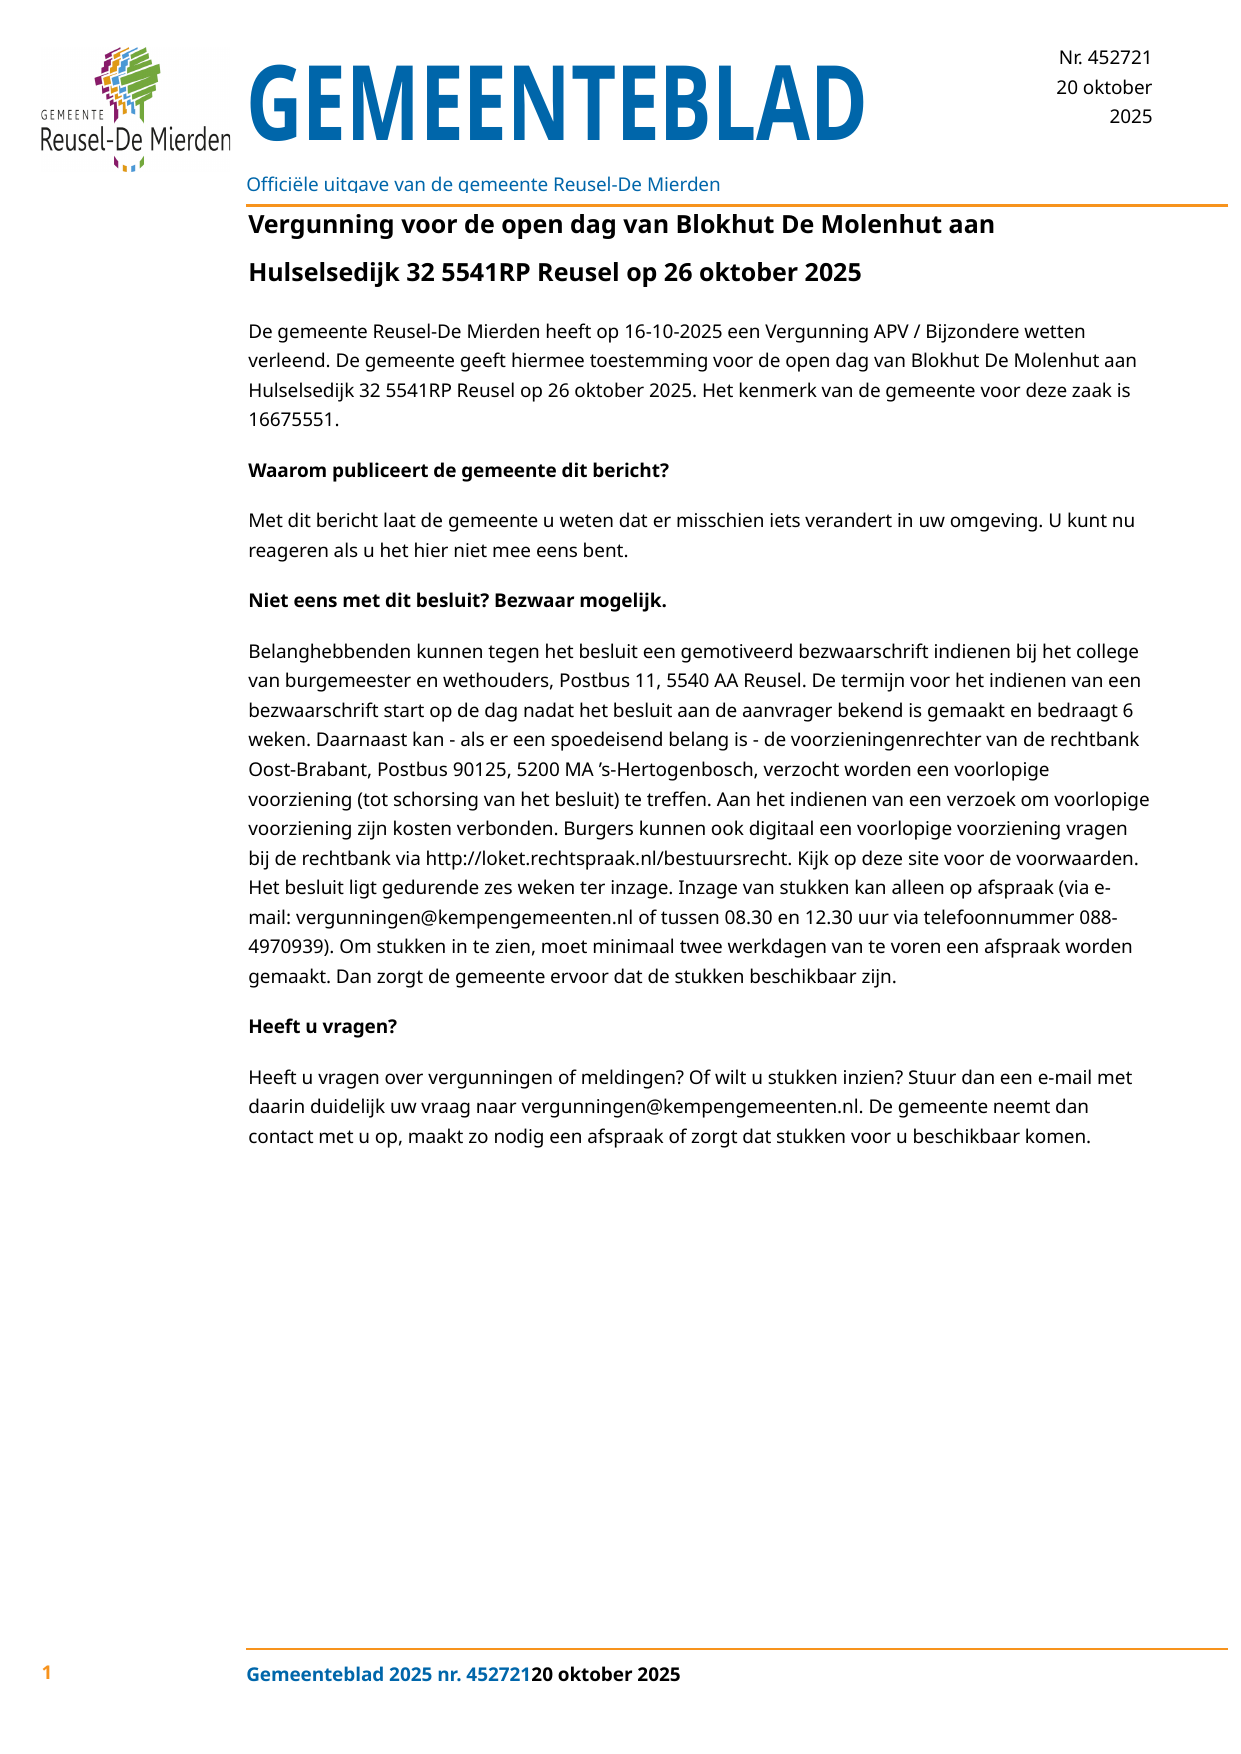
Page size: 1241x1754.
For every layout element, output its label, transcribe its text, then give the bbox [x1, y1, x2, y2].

text Vergunning voor de open dag van Blokhut De Molenhut aan Hulselsedijk 32 5541RP Reusel op 26 oktober 2025 [248, 207, 1152, 288]
text Heeft u vragen? [248, 1014, 1152, 1039]
text Waarom publiceert de gemeente dit bericht? [248, 457, 1152, 483]
text Niet eens met dit besluit? Bezwaar mogelijk. [248, 587, 1152, 613]
text Heeft u vragen over vergunningen of meldingen? Of wilt u stukken inzien? Stuur dan een e-mail met daarin duidelijk uw vraag naar vergunningen@kempengemeenten.nl. De gemeente neemt dan contact met u op, maakt zo nodig een afspraak of zorgt dat stukken voor u beschikbaar komen. [248, 1064, 1152, 1149]
text De gemeente Reusel-De Mierden heeft op 16-10-2025 een Vergunning APV / Bijzondere wetten verleend. De gemeente geeft hiermee toestemming voor de open dag van Blokhut De Molenhut aan Hulselsedijk 32 5541RP Reusel op 26 oktober 2025. Het kenmerk van de gemeente voor deze zaak is 16675551. [248, 318, 1152, 432]
text Met dit bericht laat de gemeente u weten dat er misschien iets verandert in uw omgeving. U kunt nu reageren als u het hier niet mee eens bent. [248, 507, 1152, 563]
picture [41, 47, 231, 172]
text Belanghebbenden kunnen tegen het besluit een gemotiveerd bezwaarschrift indienen bij het college van burgemeester en wethouders, Postbus 11, 5540 AA Reusel. De termijn voor het indienen van een bezwaarschrift start op de dag nadat het besluit aan de aanvrager bekend is gemaakt en bedraagt 6 weken. Daarnaast kan - als er een spoedeisend belang is - de voorzieningenrechter van de rechtbank Oost-Brabant, Postbus 90125, 5200 MA ’s-Hertogenbosch, verzocht worden een voorlopige voorziening (tot schorsing van het besluit) te treffen. Aan het indienen van een verzoek om voorlopige voorziening zijn kosten verbonden. Burgers kunnen ook digitaal een voorlopige voorziening vragen bij de rechtbank via http://loket.rechtspraak.nl/bestuursrecht. Kijk op deze site voor de voorwaarden. Het besluit ligt gedurende zes weken ter inzage. Inzage van stukken kan alleen op afspraak (via e-mail: vergunningen@kempengemeenten.nl of tussen 08.30 en 12.30 uur via telefoonnummer 088-4970939). Om stukken in te zien, moet minimaal twee werkdagen van te voren een afspraak worden gemaakt. Dan zorgt de gemeente ervoor dat de stukken beschikbaar zijn. [248, 638, 1152, 989]
